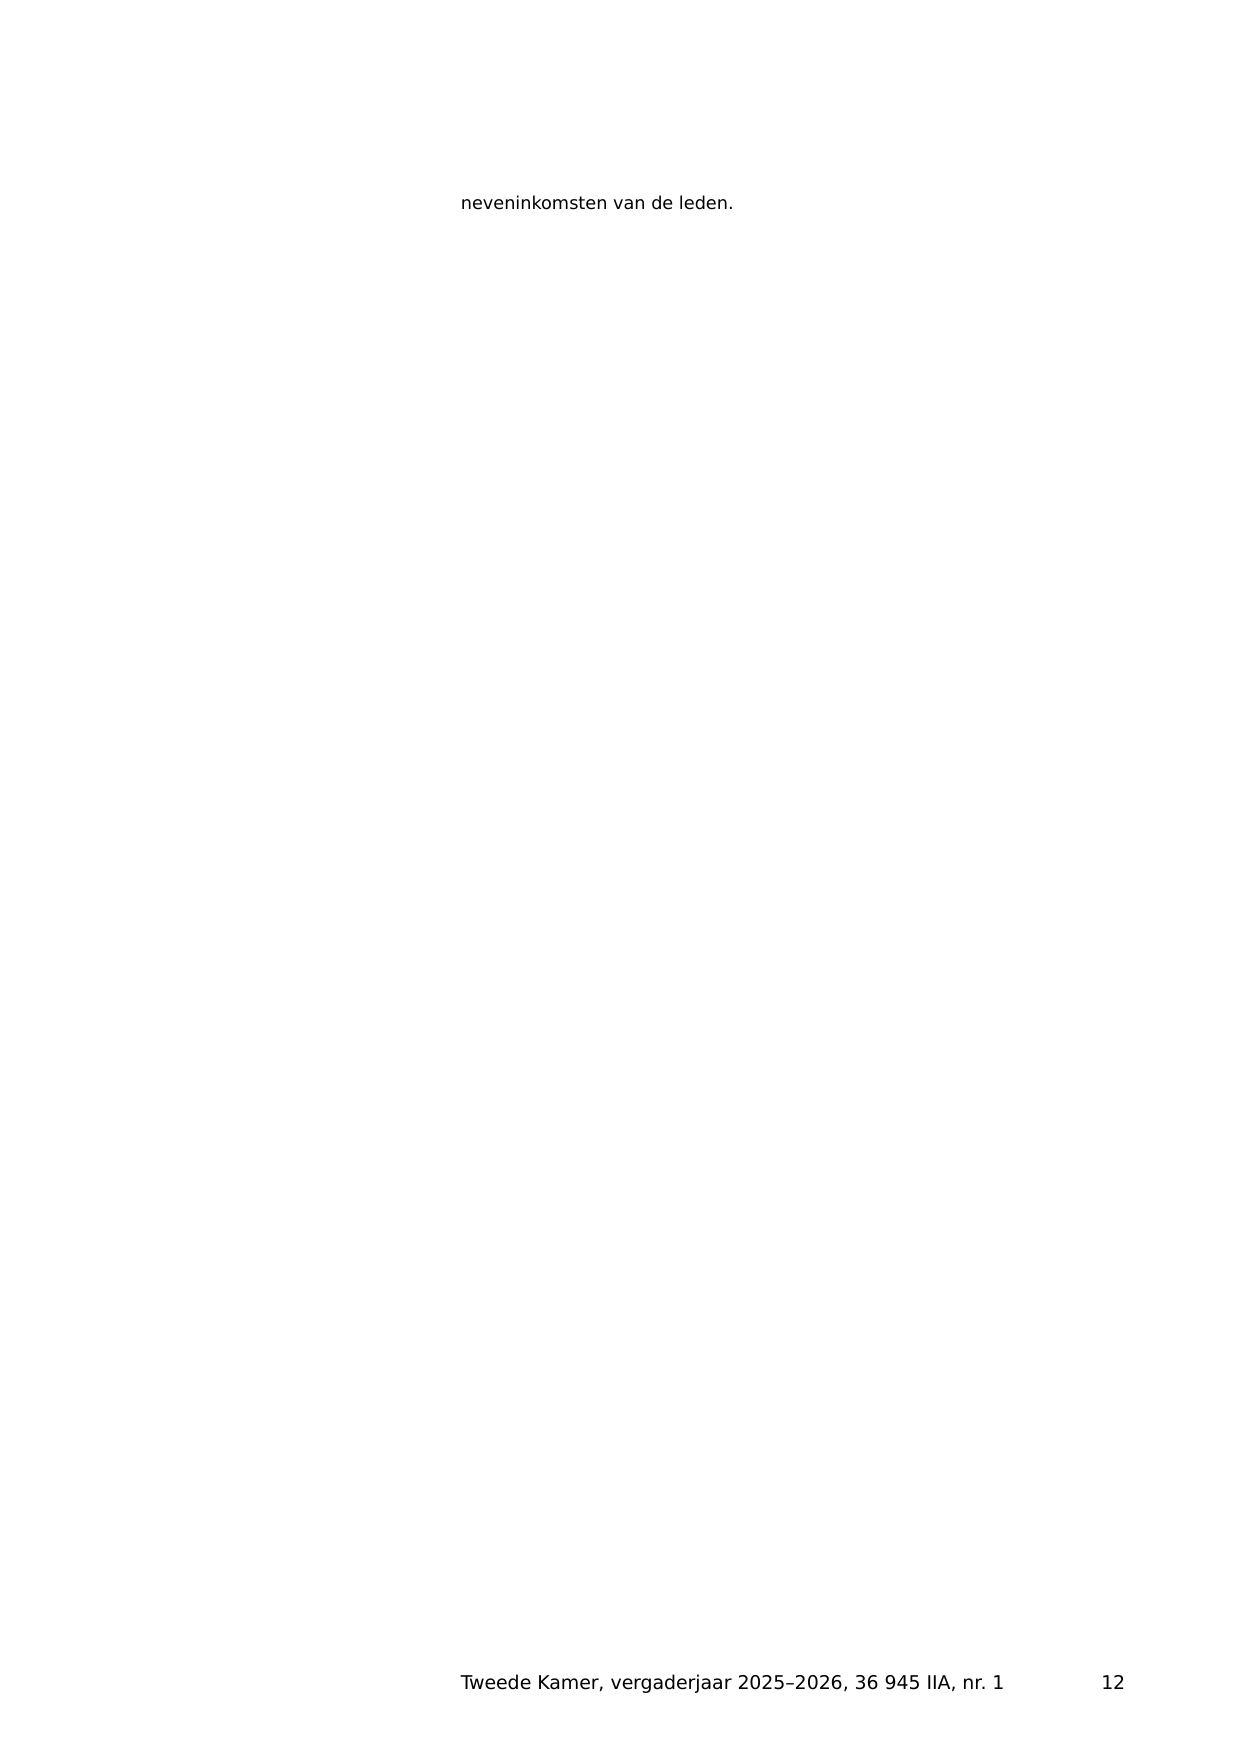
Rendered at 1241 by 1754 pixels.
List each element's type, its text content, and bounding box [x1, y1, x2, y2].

text neveninkomsten van de leden. [461, 191, 1125, 214]
